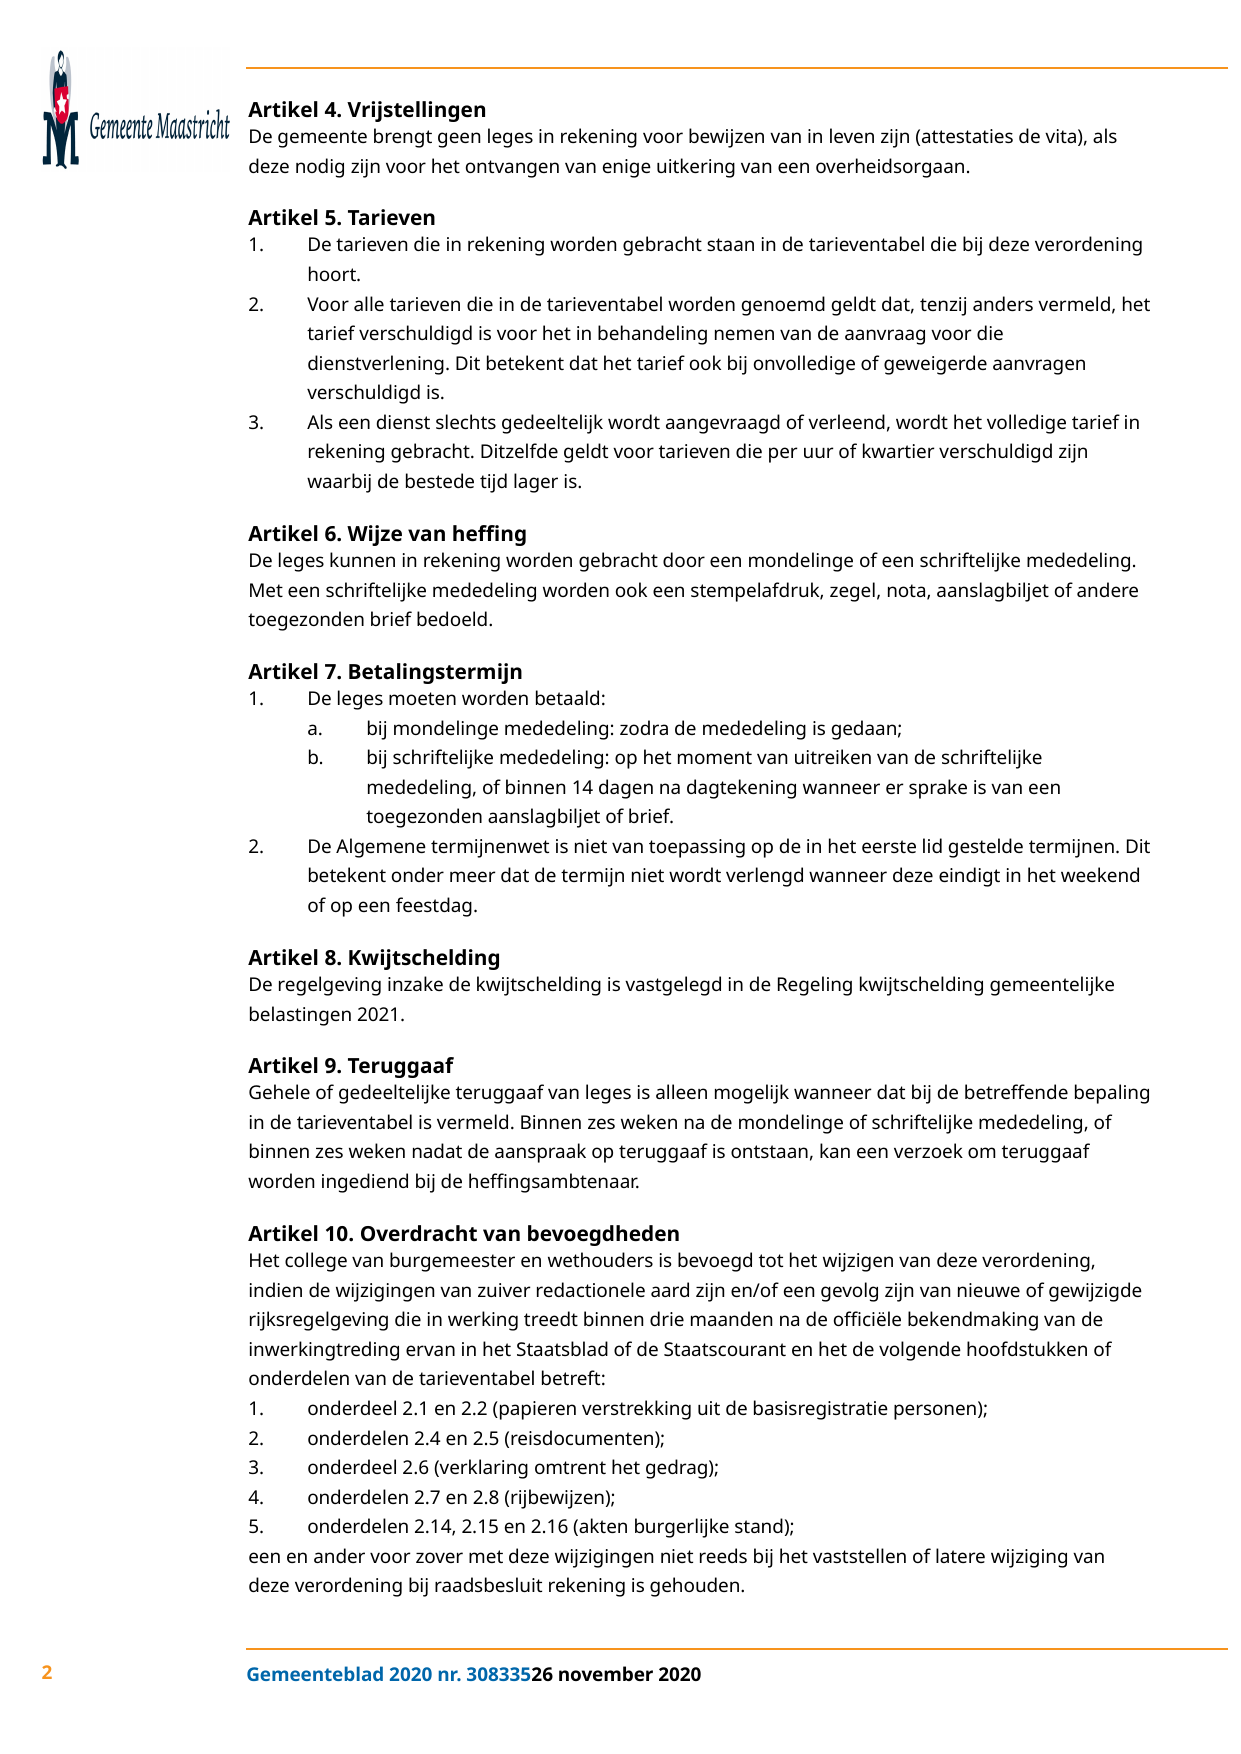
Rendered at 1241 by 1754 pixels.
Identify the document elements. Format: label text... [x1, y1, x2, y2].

text De regelgeving inzake de kwijtschelding is vastgelegd in de Regeling kwijtschelding gemeentelijke belastingen 2021. [248, 971, 1152, 1026]
list De leges moeten worden betaald: [248, 685, 1152, 711]
text Artikel 7. Betalingstermijn [248, 657, 1152, 685]
list onderdeel 2.6 (verklaring omtrent het gedrag); [248, 1454, 1152, 1480]
text Artikel 4. Vrijstellingen [248, 95, 1152, 123]
text Artikel 5. Tarieven [248, 203, 1152, 232]
list bij mondelinge mededeling: zodra de mededeling is gedaan; [307, 715, 1152, 741]
text Artikel 6. Wijze van heffing [248, 519, 1152, 547]
list De tarieven die in rekening worden gebracht staan in de tarieventabel die bij deze verordening hoort. [248, 232, 1152, 287]
list onderdelen 2.7 en 2.8 (rijbewijzen); [248, 1484, 1152, 1509]
list onderdelen 2.14, 2.15 en 2.16 (akten burgerlijke stand); [248, 1513, 1152, 1539]
list onderdelen 2.4 en 2.5 (reisdocumenten); [248, 1425, 1152, 1450]
list Voor alle tarieven die in de tarieventabel worden genoemd geldt dat, tenzij anders vermeld, het tarief verschuldigd is voor het in behandeling nemen van de aanvraag voor die dienstverlening. Dit betekent dat het tarief ook bij onvolledige of geweigerde aanvragen verschuldigd is. [248, 291, 1152, 405]
list De Algemene termijnenwet is niet van toepassing op de in het eerste lid gestelde termijnen. Dit betekent onder meer dat de termijn niet wordt verlengd wanneer deze eindigt in het weekend of op een feestdag. [248, 833, 1152, 918]
list Als een dienst slechts gedeeltelijk wordt aangevraagd of verleend, wordt het volledige tarief in rekening gebracht. Ditzelfde geldt voor tarieven die per uur of kwartier verschuldigd zijn waarbij de bestede tijd lager is. [248, 409, 1152, 494]
text De gemeente brengt geen leges in rekening voor bewijzen van in leven zijn (attestaties de vita), als deze nodig zijn voor het ontvangen van enige uitkering van een overheidsorgaan. [248, 123, 1152, 178]
list bij schriftelijke mededeling: op het moment van uitreiken van de schriftelijke mededeling, of binnen 14 dagen na dagtekening wanneer er sprake is van een toegezonden aanslagbiljet of brief. [307, 744, 1152, 829]
picture [41, 47, 231, 172]
text Het college van burgemeester en wethouders is bevoegd tot het wijzigen van deze verordening, indien de wijzigingen van zuiver redactionele aard zijn en/of een gevolg zijn van nieuwe of gewijzigde rijksregelgeving die in werking treedt binnen drie maanden na de officiële bekendmaking van de inwerkingtreding ervan in het Staatsblad of de Staatscourant en het de volgende hoofdstukken of onderdelen van de tarieventabel betreft: [248, 1247, 1152, 1391]
text Artikel 10. Overdracht van bevoegdheden [248, 1219, 1152, 1247]
text een en ander voor zover met deze wijzigingen niet reeds bij het vaststellen of latere wijziging van deze verordening bij raadsbesluit rekening is gehouden. [248, 1543, 1152, 1598]
text Artikel 8. Kwijtschelding [248, 943, 1152, 971]
text De leges kunnen in rekening worden gebracht door een mondelinge of een schriftelijke mededeling. Met een schriftelijke mededeling worden ook een stempelafdruk, zegel, nota, aanslagbiljet of andere toegezonden brief bedoeld. [248, 547, 1152, 632]
text Artikel 9. Teruggaaf [248, 1051, 1152, 1079]
list onderdeel 2.1 en 2.2 (papieren verstrekking uit de basisregistratie personen); [248, 1395, 1152, 1421]
text Gehele of gedeeltelijke teruggaaf van leges is alleen mogelijk wanneer dat bij de betreffende bepaling in de tarieventabel is vermeld. Binnen zes weken na de mondelinge of schriftelijke mededeling, of binnen zes weken nadat de aanspraak op teruggaaf is ontstaan, kan een verzoek om teruggaaf worden ingediend bij de heffingsambtenaar. [248, 1079, 1152, 1194]
